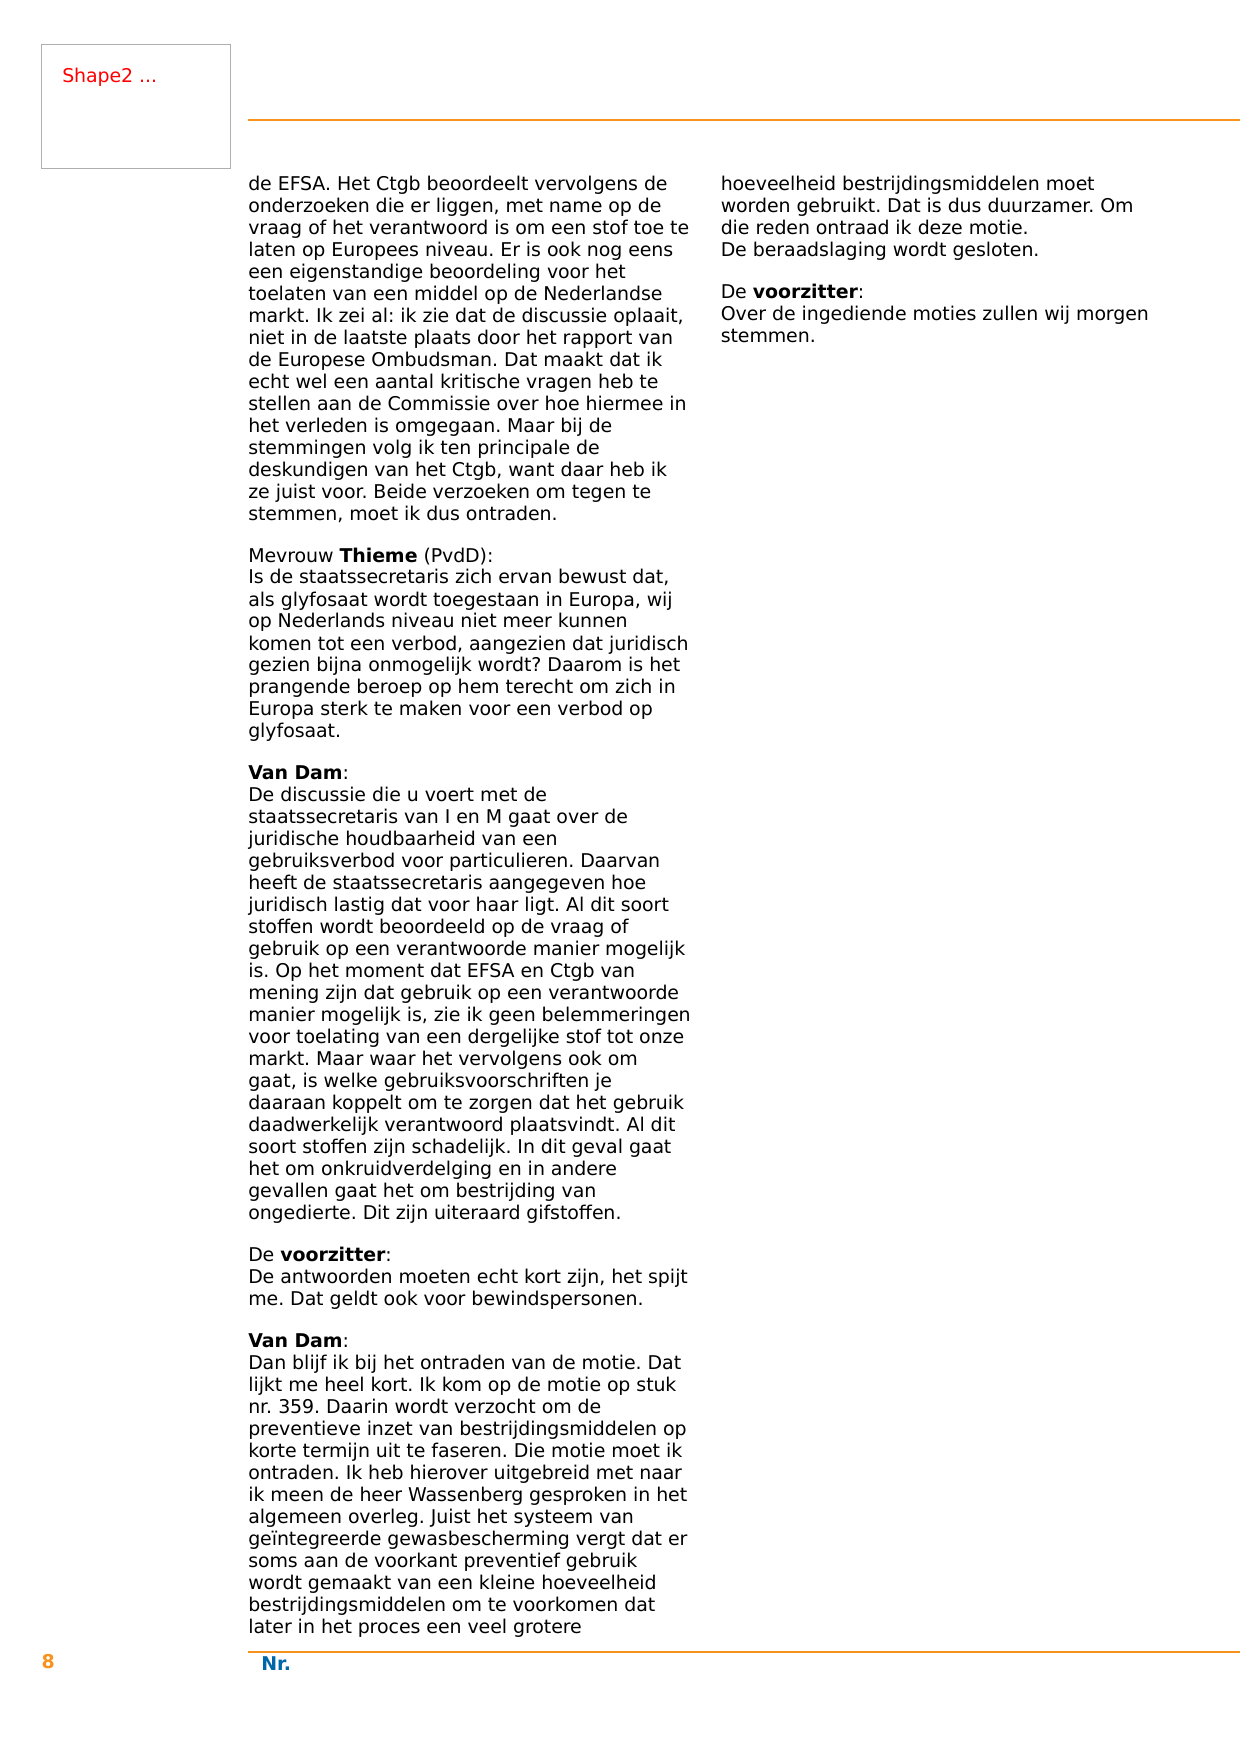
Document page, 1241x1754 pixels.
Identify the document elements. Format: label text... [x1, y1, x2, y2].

text Is de staatssecretaris zich ervan bewust dat, als glyfosaat wordt toegestaan in Europa, wij op Nederlands niveau niet meer kunnen komen tot een verbod, aangezien dat juridisch gezien bijna onmogelijk wordt? Daarom is het prangende beroep op hem terecht om zich in Europa sterk te maken voor een verbod op glyfosaat. [248, 566, 691, 742]
text Mevrouw Thieme (PvdD): [248, 544, 691, 566]
text de EFSA. Het Ctgb beoordeelt vervolgens de onderzoeken die er liggen, met name op de vraag of het verantwoord is om een stof toe te laten op Europees niveau. Er is ook nog eens een eigenstandige beoordeling voor het toelaten van een middel op de Nederlandse markt. Ik zei al: ik zie dat de discussie oplaait, niet in de laatste plaats door het rapport van de Europese Ombudsman. Dat maakt dat ik echt wel een aantal kritische vragen heb te stellen aan de Commissie over hoe hiermee in het verleden is omgegaan. Maar bij de stemmingen volg ik ten principale de deskundigen van het Ctgb, want daar heb ik ze juist voor. Beide verzoeken om tegen te stemmen, moet ik dus ontraden. [248, 173, 691, 524]
text De discussie die u voert met de staatssecretaris van I en M gaat over de juridische houdbaarheid van een gebruiksverbod voor particulieren. Daarvan heeft de staatssecretaris aangegeven hoe juridisch lastig dat voor haar ligt. Al dit soort stoffen wordt beoordeeld op de vraag of gebruik op een verantwoorde manier mogelijk is. Op het moment dat EFSA en Ctgb van mening zijn dat gebruik op een verantwoorde manier mogelijk is, zie ik geen belemmeringen voor toelating van een dergelijke stof tot onze markt. Maar waar het vervolgens ook om gaat, is welke gebruiksvoorschriften je daaraan koppelt om te zorgen dat het gebruik daadwerkelijk verantwoord plaatsvindt. Al dit soort stoffen zijn schadelijk. In dit geval gaat het om onkruidverdelging en in andere gevallen gaat het om bestrijding van ongedierte. Dit zijn uiteraard gifstoffen. [248, 784, 691, 1224]
text De voorzitter: [721, 281, 1163, 303]
text De antwoorden moeten echt kort zijn, het spijt me. Dat geldt ook voor bewindspersonen. [248, 1266, 691, 1310]
text Van Dam: [248, 1330, 691, 1352]
text Dan blijf ik bij het ontraden van de motie. Dat lijkt me heel kort. Ik kom op de motie op stuk nr. 359. Daarin wordt verzocht om de preventieve inzet van bestrijdingsmiddelen op korte termijn uit te faseren. Die motie moet ik ontraden. Ik heb hierover uitgebreid met naar ik meen de heer Wassenberg gesproken in het algemeen overleg. Juist het systeem van geïntegreerde gewasbescherming vergt dat er soms aan de voorkant preventief gebruik wordt gemaakt van een kleine hoeveelheid bestrijdingsmiddelen om te voorkomen dat later in het proces een veel grotere [248, 1352, 691, 1637]
text Over de ingediende moties zullen wij morgen stemmen. [721, 303, 1163, 347]
text De voorzitter: [248, 1244, 691, 1266]
text De beraadslaging wordt gesloten. [721, 239, 1163, 261]
text Van Dam: [248, 762, 691, 784]
text hoeveelheid bestrijdingsmiddelen moet worden gebruikt. Dat is dus duurzamer. Om die reden ontraad ik deze motie. [721, 173, 1163, 239]
